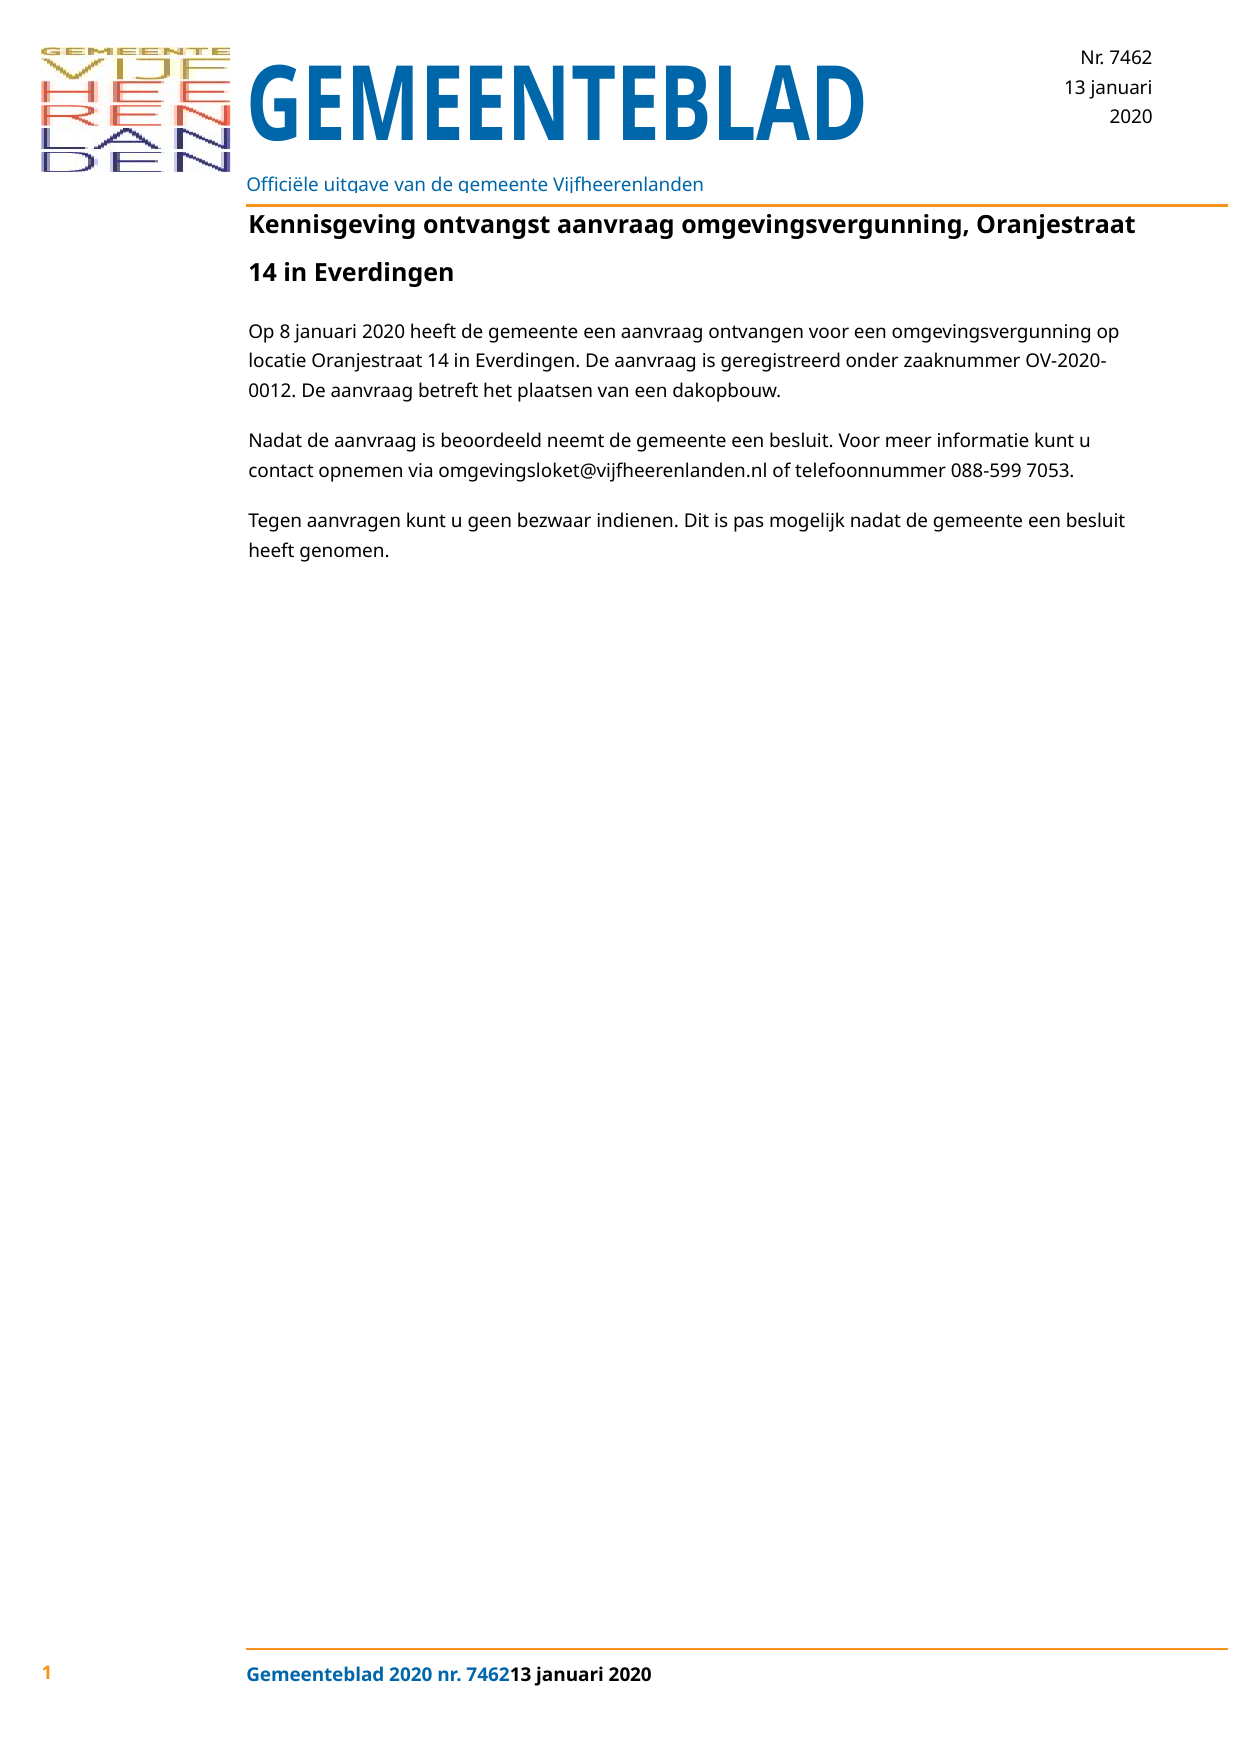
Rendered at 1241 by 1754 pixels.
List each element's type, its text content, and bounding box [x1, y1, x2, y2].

picture [41, 47, 231, 172]
text Op 8 januari 2020 heeft de gemeente een aanvraag ontvangen voor een omgevingsvergunning op locatie Oranjestraat 14 in Everdingen. De aanvraag is geregistreerd onder zaaknummer OV-2020-0012. De aanvraag betreft het plaatsen van een dakopbouw. [248, 318, 1152, 403]
text Nadat de aanvraag is beoordeeld neemt de gemeente een besluit. Voor meer informatie kunt u contact opnemen via omgevingsloket@vijfheerenlanden.nl of telefoonnummer 088-599 7053. [248, 427, 1152, 483]
text Kennisgeving ontvangst aanvraag omgevingsvergunning, Oranjestraat 14 in Everdingen [248, 207, 1152, 288]
text Tegen aanvragen kunt u geen bezwaar indienen. Dit is pas mogelijk nadat de gemeente een besluit heeft genomen. [248, 507, 1152, 563]
